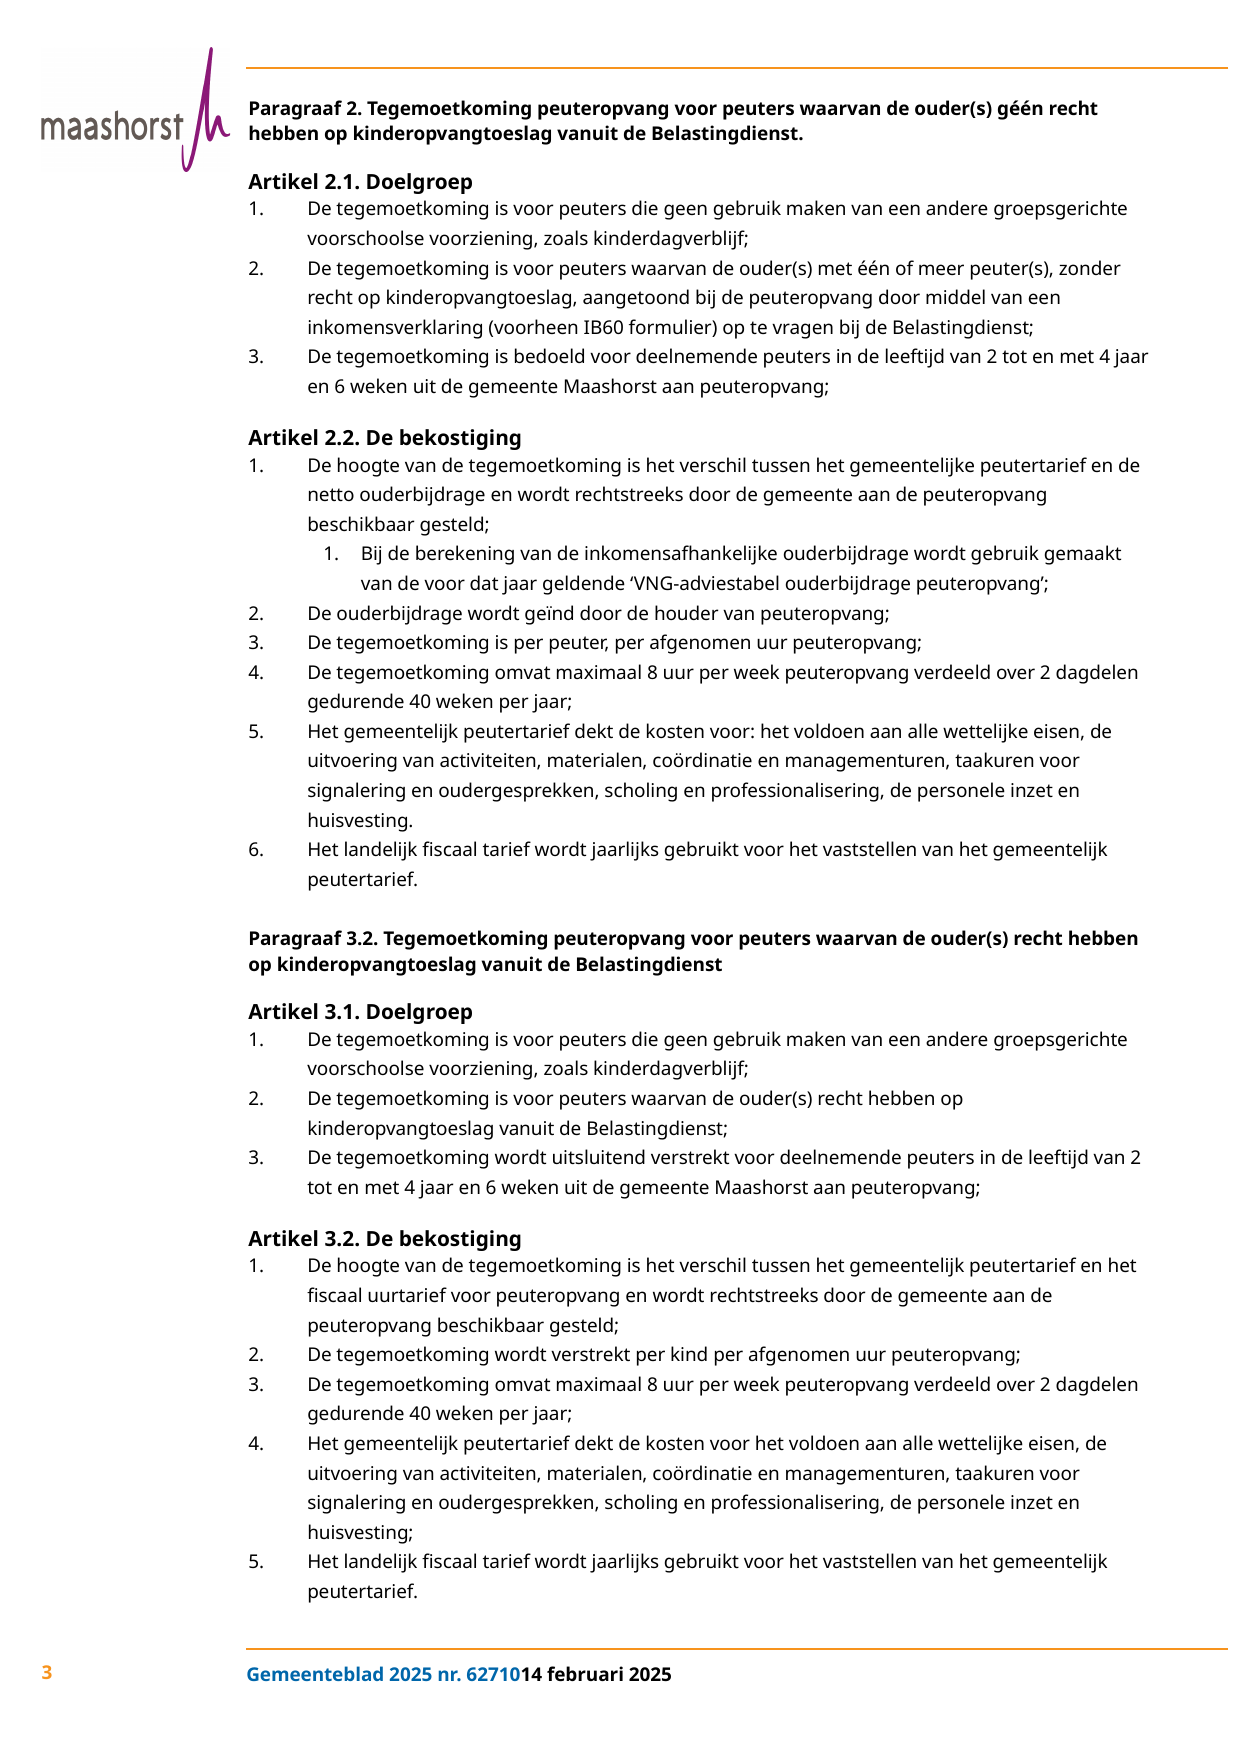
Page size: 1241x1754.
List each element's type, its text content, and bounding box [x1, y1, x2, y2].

list De tegemoetkoming wordt verstrekt per kind per afgenomen uur peuteropvang; [248, 1341, 1152, 1367]
list De tegemoetkoming omvat maximaal 8 uur per week peuteropvang verdeeld over 2 dagdelen gedurende 40 weken per jaar; [248, 659, 1152, 714]
list De tegemoetkoming is voor peuters die geen gebruik maken van een andere groepsgerichte voorschoolse voorziening, zoals kinderdagverblijf; [248, 1026, 1152, 1081]
list Het gemeentelijk peutertarief dekt de kosten voor: het voldoen aan alle wettelijke eisen, de uitvoering van activiteiten, materialen, coördinatie en managementuren, taakuren voor signalering en oudergesprekken, scholing en professionalisering, de personele inzet en huisvesting. [248, 718, 1152, 833]
list Het gemeentelijk peutertarief dekt de kosten voor het voldoen aan alle wettelijke eisen, de uitvoering van activiteiten, materialen, coördinatie en managementuren, taakuren voor signalering en oudergesprekken, scholing en professionalisering, de personele inzet en huisvesting; [248, 1430, 1152, 1545]
list Bij de berekening van de inkomensafhankelijke ouderbijdrage wordt gebruik gemaakt van de voor dat jaar geldende ‘VNG-adviestabel ouderbijdrage peuteropvang’; [323, 541, 1152, 596]
picture [41, 47, 231, 172]
list De tegemoetkoming is per peuter, per afgenomen uur peuteropvang; [248, 629, 1152, 655]
list De tegemoetkoming is voor peuters waarvan de ouder(s) met één of meer peuter(s), zonder recht op kinderopvangtoeslag, aangetoond bij de peuteropvang door middel van een inkomensverklaring (voorheen IB60 formulier) op te vragen bij de Belastingdienst; [248, 255, 1152, 339]
text Artikel 2.1. Doelgroep [248, 167, 1152, 196]
text Artikel 3.1. Doelgroep [248, 997, 1152, 1026]
list De hoogte van de tegemoetkoming is het verschil tussen het gemeentelijke peutertarief en de netto ouderbijdrage en wordt rechtstreeks door de gemeente aan de peuteropvang beschikbaar gesteld; [248, 452, 1152, 537]
list De tegemoetkoming wordt uitsluitend verstrekt voor deelnemende peuters in de leeftijd van 2 tot en met 4 jaar en 6 weken uit de gemeente Maashorst aan peuteropvang; [248, 1144, 1152, 1199]
list Het landelijk fiscaal tarief wordt jaarlijks gebruikt voor het vaststellen van het gemeentelijk peutertarief. [248, 1548, 1152, 1604]
list De tegemoetkoming is voor peuters die geen gebruik maken van een andere groepsgerichte voorschoolse voorziening, zoals kinderdagverblijf; [248, 196, 1152, 251]
text Paragraaf 3.2. Tegemoetkoming peuteropvang voor peuters waarvan de ouder(s) recht hebben op kinderopvangtoeslag vanuit de Belastingdienst [248, 925, 1152, 977]
list De tegemoetkoming is bedoeld voor deelnemende peuters in de leeftijd van 2 tot en met 4 jaar en 6 weken uit de gemeente Maashorst aan peuteropvang; [248, 343, 1152, 399]
list De tegemoetkoming omvat maximaal 8 uur per week peuteropvang verdeeld over 2 dagdelen gedurende 40 weken per jaar; [248, 1371, 1152, 1426]
list De hoogte van de tegemoetkoming is het verschil tussen het gemeentelijk peutertarief en het fiscaal uurtarief voor peuteropvang en wordt rechtstreeks door de gemeente aan de peuteropvang beschikbaar gesteld; [248, 1253, 1152, 1338]
list De tegemoetkoming is voor peuters waarvan de ouder(s) recht hebben op kinderopvangtoeslag vanuit de Belastingdienst; [248, 1085, 1152, 1140]
text Artikel 3.2. De bekostiging [248, 1224, 1152, 1253]
text Paragraaf 2. Tegemoetkoming peuteropvang voor peuters waarvan de ouder(s) géén recht hebben op kinderopvangtoeslag vanuit de Belastingdienst. [248, 95, 1152, 146]
text Artikel 2.2. De bekostiging [248, 423, 1152, 452]
list De ouderbijdrage wordt geïnd door de houder van peuteropvang; [248, 600, 1152, 626]
list Het landelijk fiscaal tarief wordt jaarlijks gebruikt voor het vaststellen van het gemeentelijk peutertarief. [248, 836, 1152, 892]
